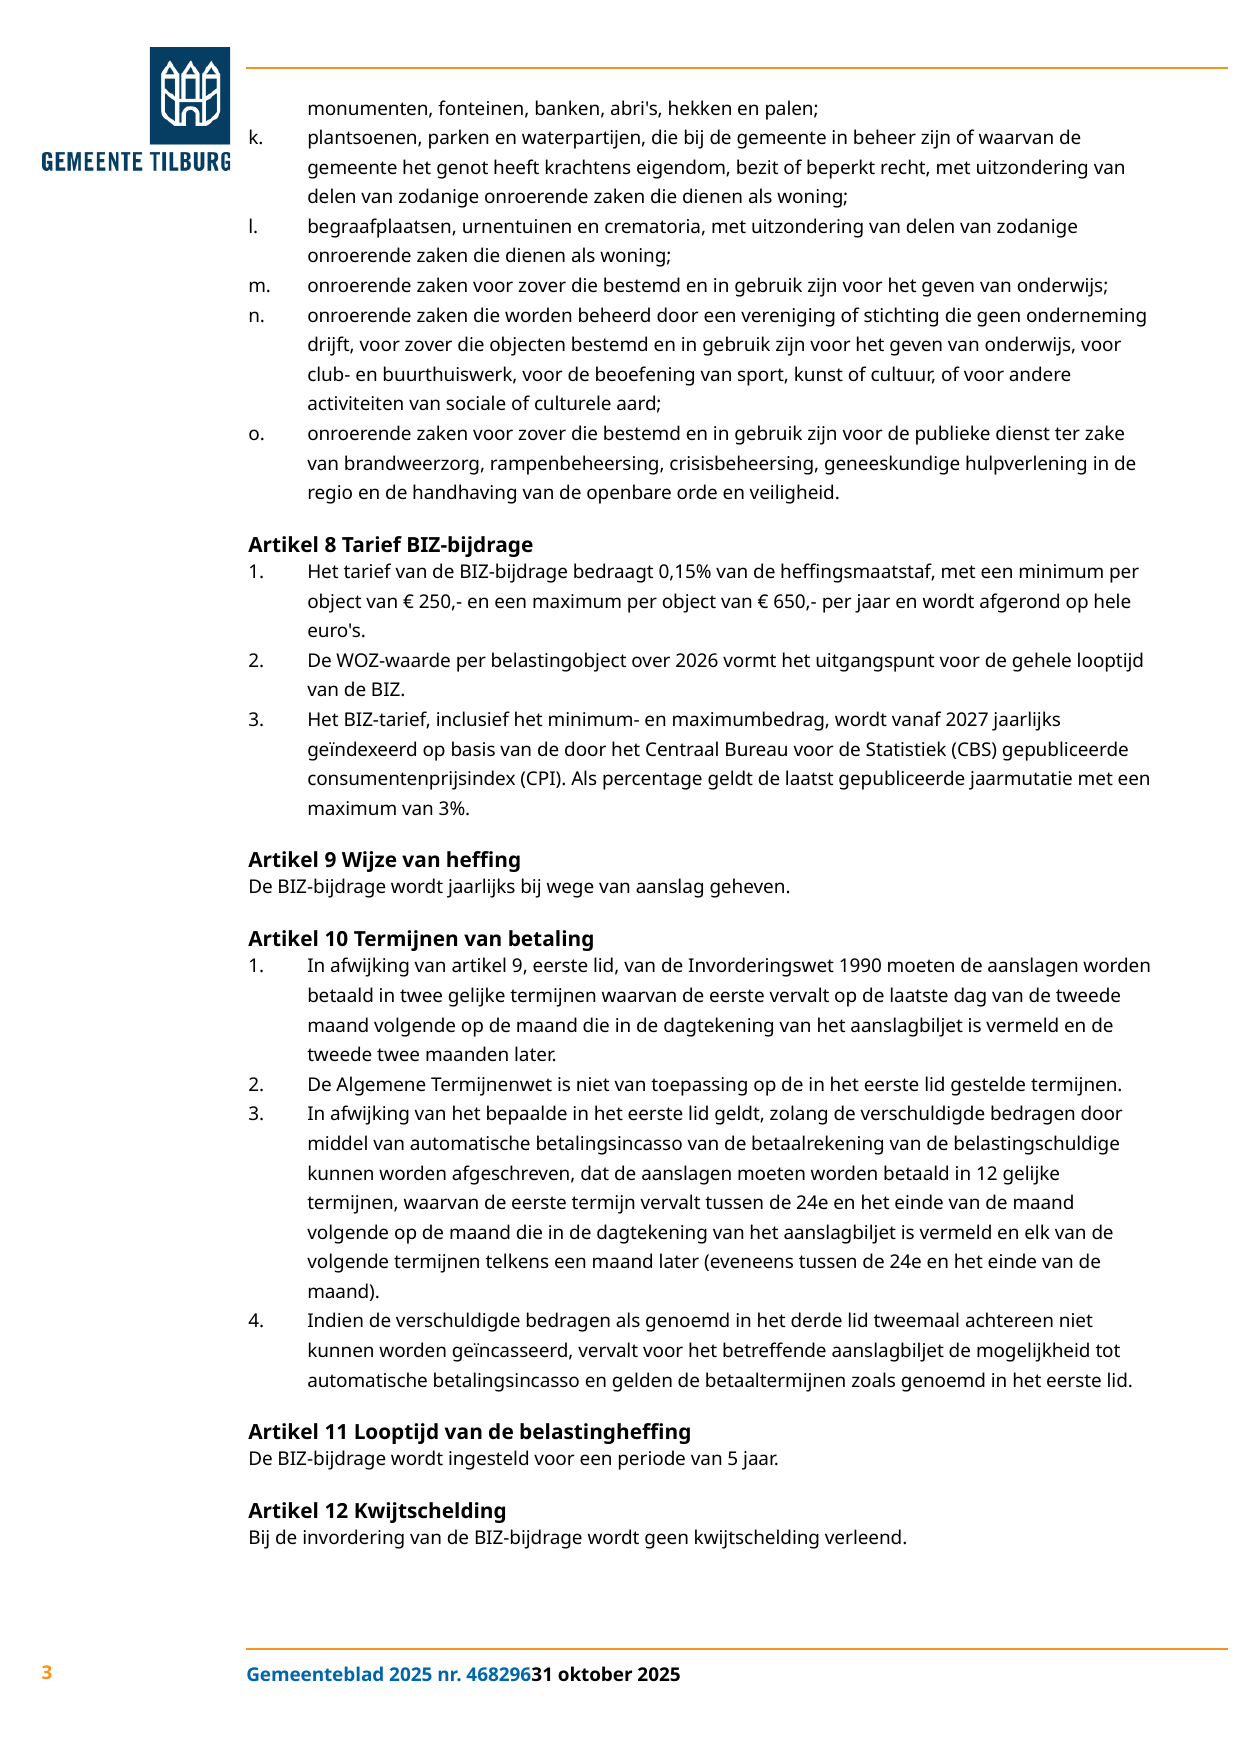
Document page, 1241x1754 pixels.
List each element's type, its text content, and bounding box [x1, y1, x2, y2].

text Artikel 11 Looptijd van de belastingheffing [248, 1417, 1152, 1446]
text De BIZ-bijdrage wordt jaarlijks bij wege van aanslag geheven. [248, 874, 1152, 899]
list onroerende zaken voor zover die bestemd en in gebruik zijn voor de publieke dienst ter zake van brandweerzorg, rampenbeheersing, crisisbeheersing, geneeskundige hulpverlening in de regio en de handhaving van de openbare orde en veiligheid. [248, 420, 1152, 505]
list plantsoenen, parken en waterpartijen, die bij de gemeente in beheer zijn of waarvan de gemeente het genot heeft krachtens eigendom, bezit of beperkt recht, met uitzondering van delen van zodanige onroerende zaken die dienen als woning; [248, 124, 1152, 209]
list onroerende zaken voor zover die bestemd en in gebruik zijn voor het geven van onderwijs; [248, 272, 1152, 298]
list Indien de verschuldigde bedragen als genoemd in het derde lid tweemaal achtereen niet kunnen worden geïncasseerd, vervalt voor het betreffende aanslagbiljet de mogelijkheid tot automatische betalingsincasso en gelden de betaaltermijnen zoals genoemd in het eerste lid. [248, 1308, 1152, 1392]
list Het tarief van de BIZ-bijdrage bedraagt 0,15% van de heffingsmaatstaf, met een minimum per object van € 250,- en een maximum per object van € 650,- per jaar en wordt afgerond op hele euro's. [248, 558, 1152, 643]
list In afwijking van het bepaalde in het eerste lid geldt, zolang de verschuldigde bedragen door middel van automatische betalingsincasso van de betaalrekening van de belastingschuldige kunnen worden afgeschreven, dat de aanslagen moeten worden betaald in 12 gelijke termijnen, waarvan de eerste termijn vervalt tussen de 24e en het einde van de maand volgende op de maand die in de dagtekening van het aanslagbiljet is vermeld en elk van de volgende termijnen telkens een maand later (eveneens tussen de 24e en het einde van de maand). [248, 1101, 1152, 1304]
text Artikel 10 Termijnen van betaling [248, 924, 1152, 953]
list In afwijking van artikel 9, eerste lid, van de Invorderingswet 1990 moeten de aanslagen worden betaald in twee gelijke termijnen waarvan de eerste vervalt op de laatste dag van de tweede maand volgende op de maand die in de dagtekening van het aanslagbiljet is vermeld en de tweede twee maanden later. [248, 953, 1152, 1067]
list begraafplaatsen, urnentuinen en crematoria, met uitzondering van delen van zodanige onroerende zaken die dienen als woning; [248, 213, 1152, 268]
list Het BIZ-tarief, inclusief het minimum- en maximumbedrag, wordt vanaf 2027 jaarlijks geïndexeerd op basis van de door het Centraal Bureau voor de Statistiek (CBS) gepubliceerde consumentenprijsindex (CPI). Als percentage geldt de laatst gepubliceerde jaarmutatie met een maximum van 3%. [248, 706, 1152, 821]
text Artikel 12 Kwijtschelding [248, 1496, 1152, 1524]
list onroerende zaken die worden beheerd door een vereniging of stichting die geen onderneming drijft, voor zover die objecten bestemd en in gebruik zijn voor het geven van onderwijs, voor club- en buurthuiswerk, voor de beoefening van sport, kunst of cultuur, of voor andere activiteiten van sociale of culturele aard; [248, 302, 1152, 416]
text Artikel 8 Tarief BIZ-bijdrage [248, 530, 1152, 558]
text Artikel 9 Wijze van heffing [248, 845, 1152, 874]
list monumenten, fonteinen, banken, abri's, hekken en palen; [248, 95, 1152, 121]
text De BIZ-bijdrage wordt ingesteld voor een periode van 5 jaar. [248, 1446, 1152, 1471]
text Bij de invordering van de BIZ-bijdrage wordt geen kwijtschelding verleend. [248, 1524, 1152, 1550]
list De WOZ-waarde per belastingobject over 2026 vormt het uitgangspunt voor de gehele looptijd van de BIZ. [248, 647, 1152, 702]
list De Algemene Termijnenwet is niet van toepassing op de in het eerste lid gestelde termijnen. [248, 1071, 1152, 1097]
picture [41, 47, 231, 172]
